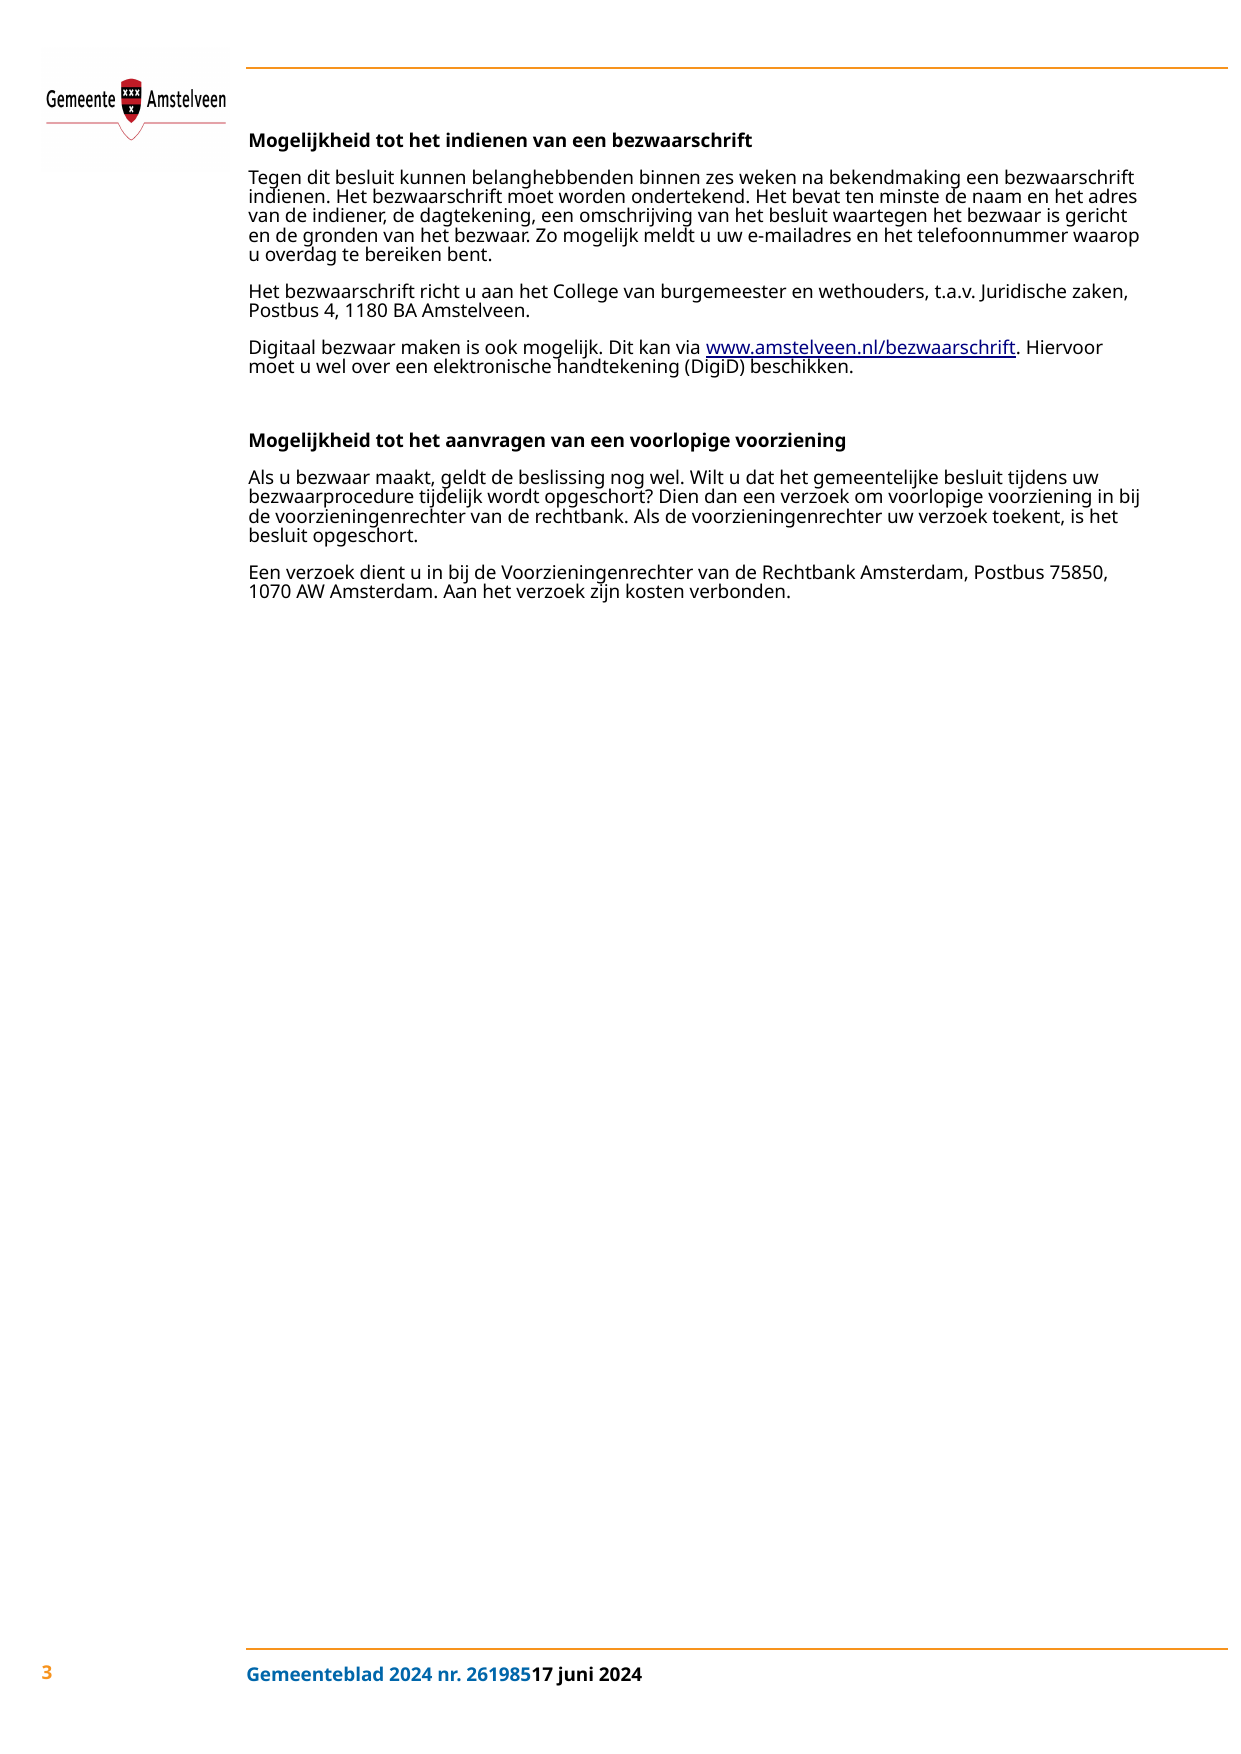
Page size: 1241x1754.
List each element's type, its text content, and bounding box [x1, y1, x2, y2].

text Mogelijkheid tot het indienen van een bezwaarschrift [248, 132, 1152, 151]
text Het bezwaarschrift richt u aan het College van burgemeester en wethouders, t.a.v. Juridische zaken, Postbus 4, 1180 BA Amstelveen. [248, 283, 1152, 321]
text Digitaal bezwaar maken is ook mogelijk. Dit kan via www.amstelveen.nl/bezwaarschrift. Hiervoor moet u wel over een elektronische handtekening (DigiD) beschikken. [248, 339, 1152, 378]
picture [41, 47, 231, 172]
text Als u bezwaar maakt, geldt de beslissing nog wel. Wilt u dat het gemeentelijke besluit tijdens uw bezwaarprocedure tijdelijk wordt opgeschort? Dien dan een verzoek om voorlopige voorziening in bij de voorzieningenrechter van de rechtbank. Als de voorzieningenrechter uw verzoek toekent, is het besluit opgeschort. [248, 469, 1152, 546]
text Mogelijkheid tot het aanvragen van een voorlopige voorziening [248, 432, 1152, 452]
text Tegen dit besluit kunnen belanghebbenden binnen zes weken na bekendmaking een bezwaarschrift indienen. Het bezwaarschrift moet worden ondertekend. Het bevat ten minste de naam en het adres van de indiener, de dagtekening, een omschrijving van het besluit waartegen het bezwaar is gericht en de gronden van het bezwaar. Zo mogelijk meldt u uw e-mailadres en het telefoonnummer waarop u overdag te bereiken bent. [248, 169, 1152, 265]
text Een verzoek dient u in bij de Voorzieningenrechter van de Rechtbank Amsterdam, Postbus 75850, 1070 AW Amsterdam. Aan het verzoek zijn kosten verbonden. [248, 564, 1152, 603]
